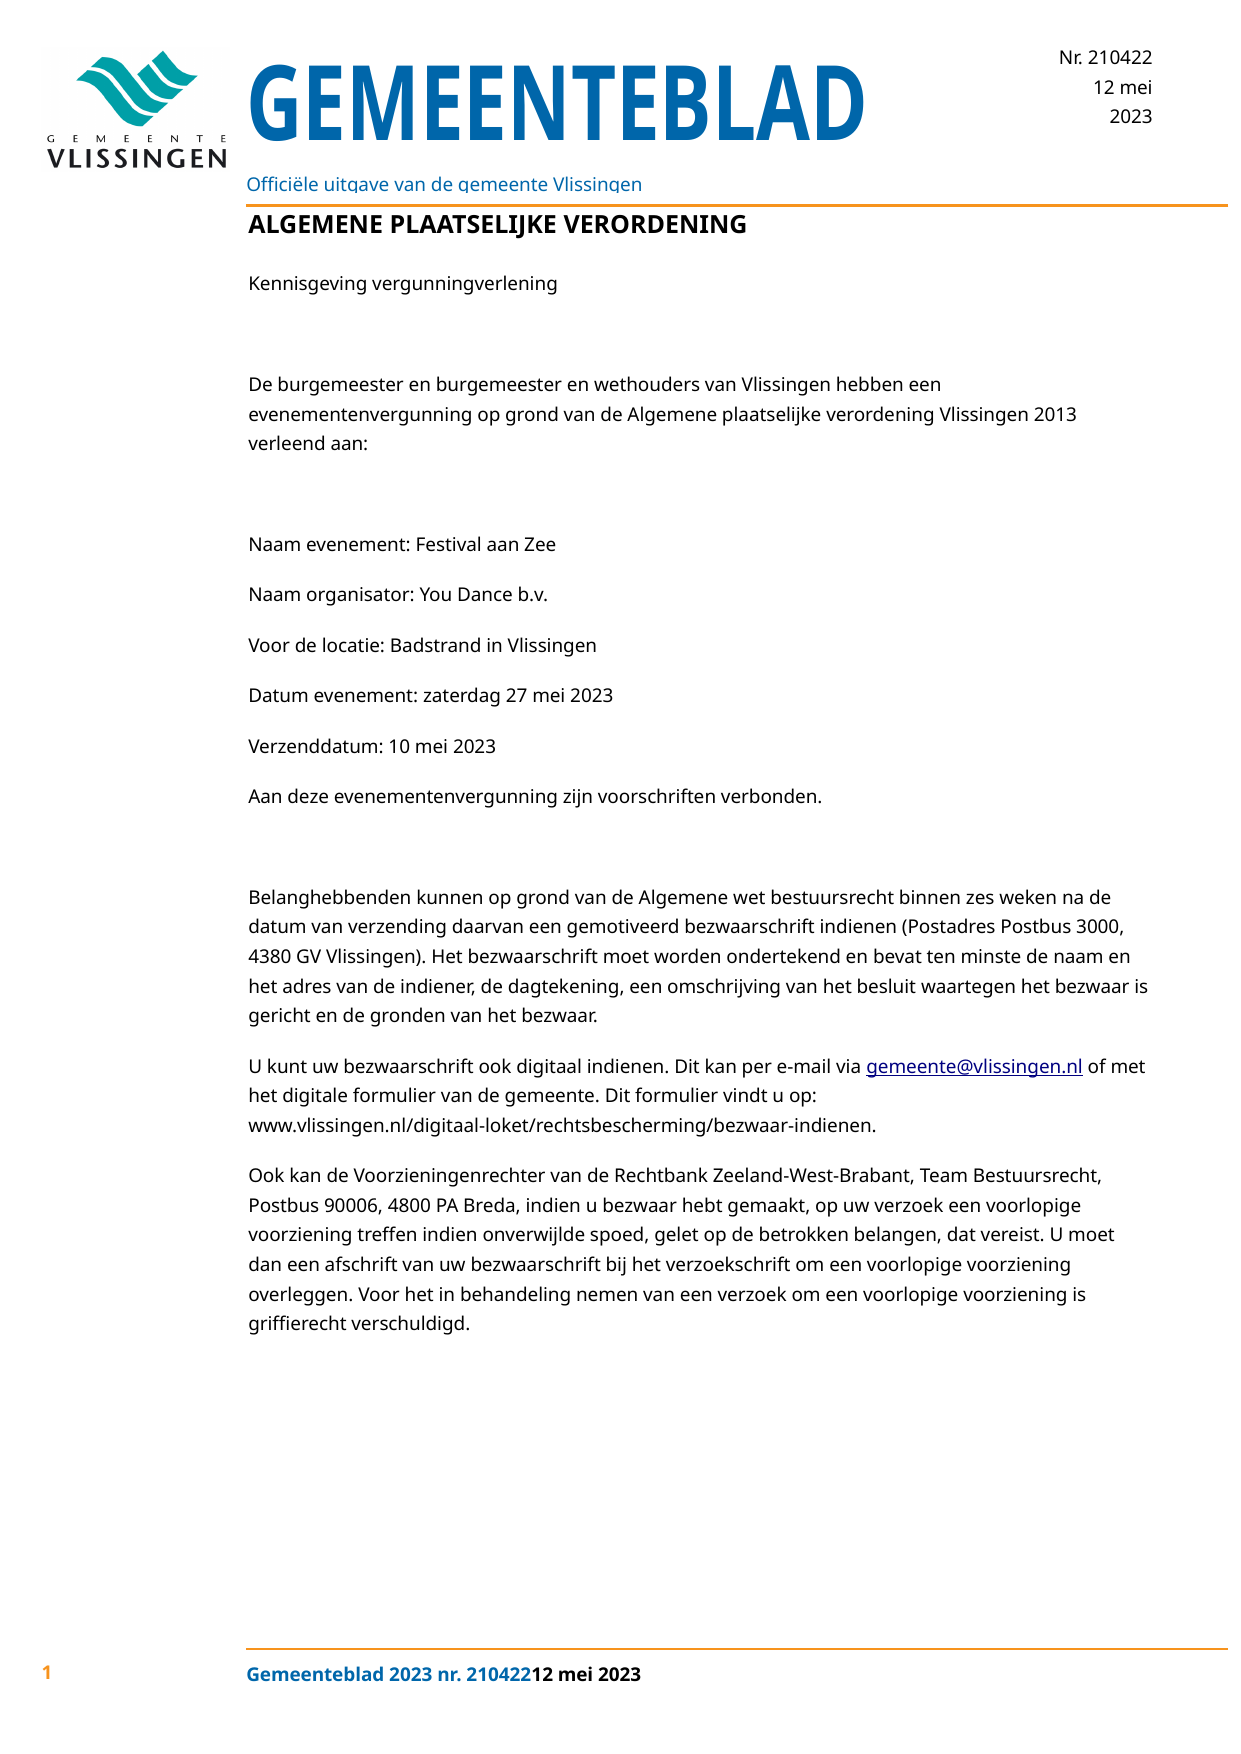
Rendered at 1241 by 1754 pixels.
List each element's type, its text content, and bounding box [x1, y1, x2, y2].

text Naam organisator: You Dance b.v. [248, 582, 1152, 607]
text Ook kan de Voorzieningenrechter van de Rechtbank Zeeland-West-Brabant, Team Bestuursrecht, Postbus 90006, 4800 PA Breda, indien u bezwaar hebt gemaakt, op uw verzoek een voorlopige voorziening treffen indien onverwijlde spoed, gelet op de betrokken belangen, dat vereist. U moet dan een afschrift van uw bezwaarschrift bij het verzoekschrift om een voorlopige voorziening overleggen. Voor het in behandeling nemen van een verzoek om een voorlopige voorziening is griffierecht verschuldigd. [248, 1162, 1152, 1336]
text De burgemeester en burgemeester en wethouders van Vlissingen hebben een evenementenvergunning op grond van de Algemene plaatselijke verordening Vlissingen 2013 verleend aan: [248, 371, 1152, 456]
text Naam evenement: Festival aan Zee [248, 531, 1152, 557]
text Aan deze evenementenvergunning zijn voorschriften verbonden. [248, 783, 1152, 809]
text ALGEMENE PLAATSELIJKE VERORDENING [248, 207, 1152, 241]
text Datum evenement: zaterdag 27 mei 2023 [248, 682, 1152, 708]
text Belanghebbenden kunnen op grond van de Algemene wet bestuursrecht binnen zes weken na de datum van verzending daarvan een gemotiveerd bezwaarschrift indienen (Postadres Postbus 3000, 4380 GV Vlissingen). Het bezwaarschrift moet worden ondertekend en bevat ten minste de naam en het adres van de indiener, de dagtekening, een omschrijving van het besluit waartegen het bezwaar is gericht en de gronden van het bezwaar. [248, 884, 1152, 1028]
text Verzenddatum: 10 mei 2023 [248, 733, 1152, 758]
text U kunt uw bezwaarschrift ook digitaal indienen. Dit kan per e-mail via gemeente@vlissingen.nl of met het digitale formulier van de gemeente. Dit formulier vindt u op: www.vlissingen.nl/digitaal-loket/rechtsbescherming/bezwaar-indienen. [248, 1053, 1152, 1138]
text Kennisgeving vergunningverlening [248, 270, 1152, 296]
picture [41, 47, 231, 172]
text Voor de locatie: Badstrand in Vlissingen [248, 632, 1152, 658]
